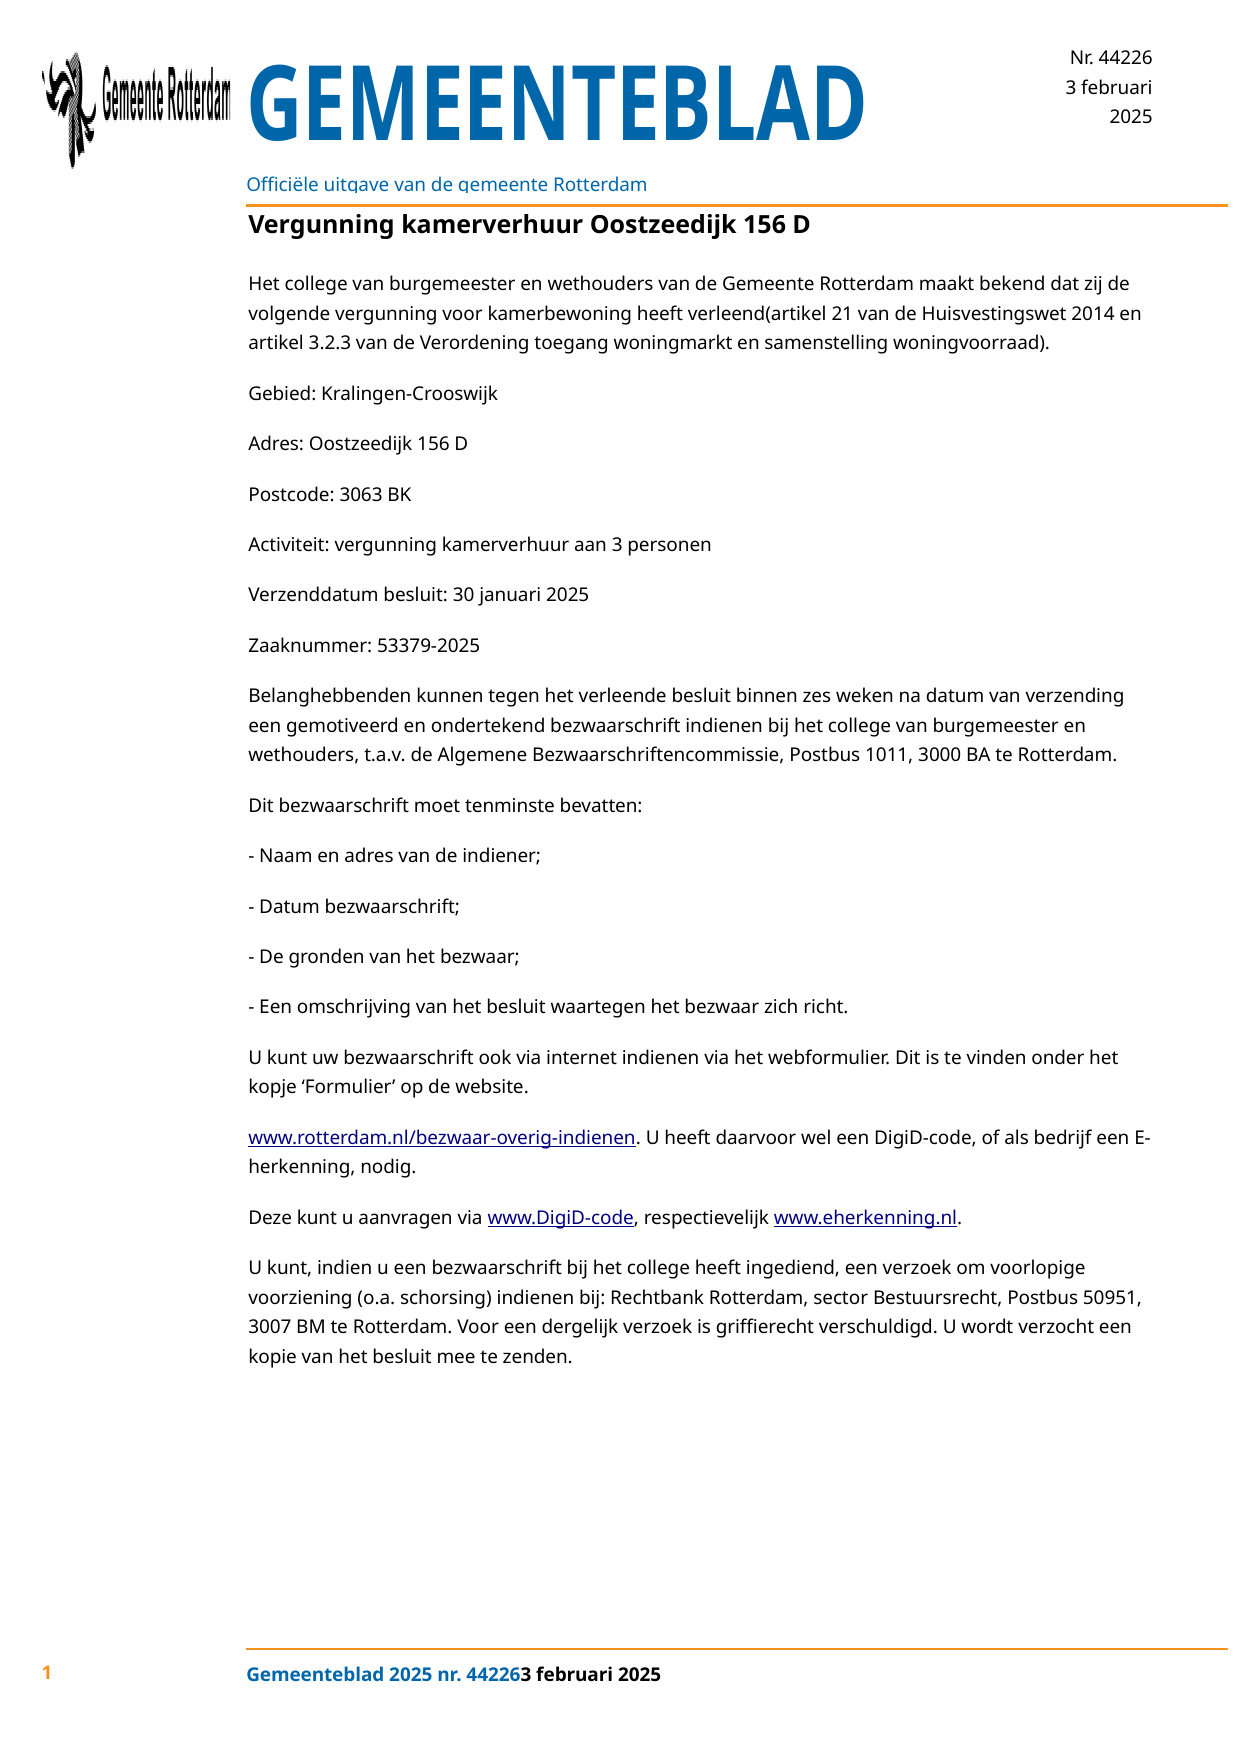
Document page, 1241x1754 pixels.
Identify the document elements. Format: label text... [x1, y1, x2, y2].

picture [41, 47, 231, 172]
text - De gronden van het bezwaar; [248, 943, 1152, 969]
text U kunt, indien u een bezwaarschrift bij het college heeft ingediend, een verzoek om voorlopige voorziening (o.a. schorsing) indienen bij: Rechtbank Rotterdam, sector Bestuursrecht, Postbus 50951, 3007 BM te Rotterdam. Voor een dergelijk verzoek is griffierecht verschuldigd. U wordt verzocht een kopie van het besluit mee te zenden. [248, 1254, 1152, 1369]
text - Datum bezwaarschrift; [248, 893, 1152, 918]
text Activiteit: vergunning kamerverhuur aan 3 personen [248, 531, 1152, 557]
text Vergunning kamerverhuur Oostzeedijk 156 D [248, 207, 1152, 241]
text www.rotterdam.nl/bezwaar-overig-indienen. U heeft daarvoor wel een DigiD-code, of als bedrijf een E-herkenning, nodig. [248, 1124, 1152, 1179]
text Dit bezwaarschrift moet tenminste bevatten: [248, 792, 1152, 818]
text Het college van burgemeester en wethouders van de Gemeente Rotterdam maakt bekend dat zij de volgende vergunning voor kamerbewoning heeft verleend(artikel 21 van de Huisvestingswet 2014 en artikel 3.2.3 van de Verordening toegang woningmarkt en samenstelling woningvoorraad). [248, 270, 1152, 355]
text Verzenddatum besluit: 30 januari 2025 [248, 582, 1152, 607]
text - Naam en adres van de indiener; [248, 842, 1152, 868]
text Belanghebbenden kunnen tegen het verleende besluit binnen zes weken na datum van verzending een gemotiveerd en ondertekend bezwaarschrift indienen bij het college van burgemeester en wethouders, t.a.v. de Algemene Bezwaarschriftencommissie, Postbus 1011, 3000 BA te Rotterdam. [248, 682, 1152, 767]
text - Een omschrijving van het besluit waartegen het bezwaar zich richt. [248, 994, 1152, 1019]
text Zaaknummer: 53379-2025 [248, 632, 1152, 658]
text Gebied: Kralingen-Crooswijk [248, 380, 1152, 406]
text Postcode: 3063 BK [248, 481, 1152, 506]
text Adres: Oostzeedijk 156 D [248, 430, 1152, 456]
text U kunt uw bezwaarschrift ook via internet indienen via het webformulier. Dit is te vinden onder het kopje ‘Formulier’ op de website. [248, 1044, 1152, 1099]
text Deze kunt u aanvragen via www.DigiD-code, respectievelijk www.eherkenning.nl. [248, 1204, 1152, 1230]
